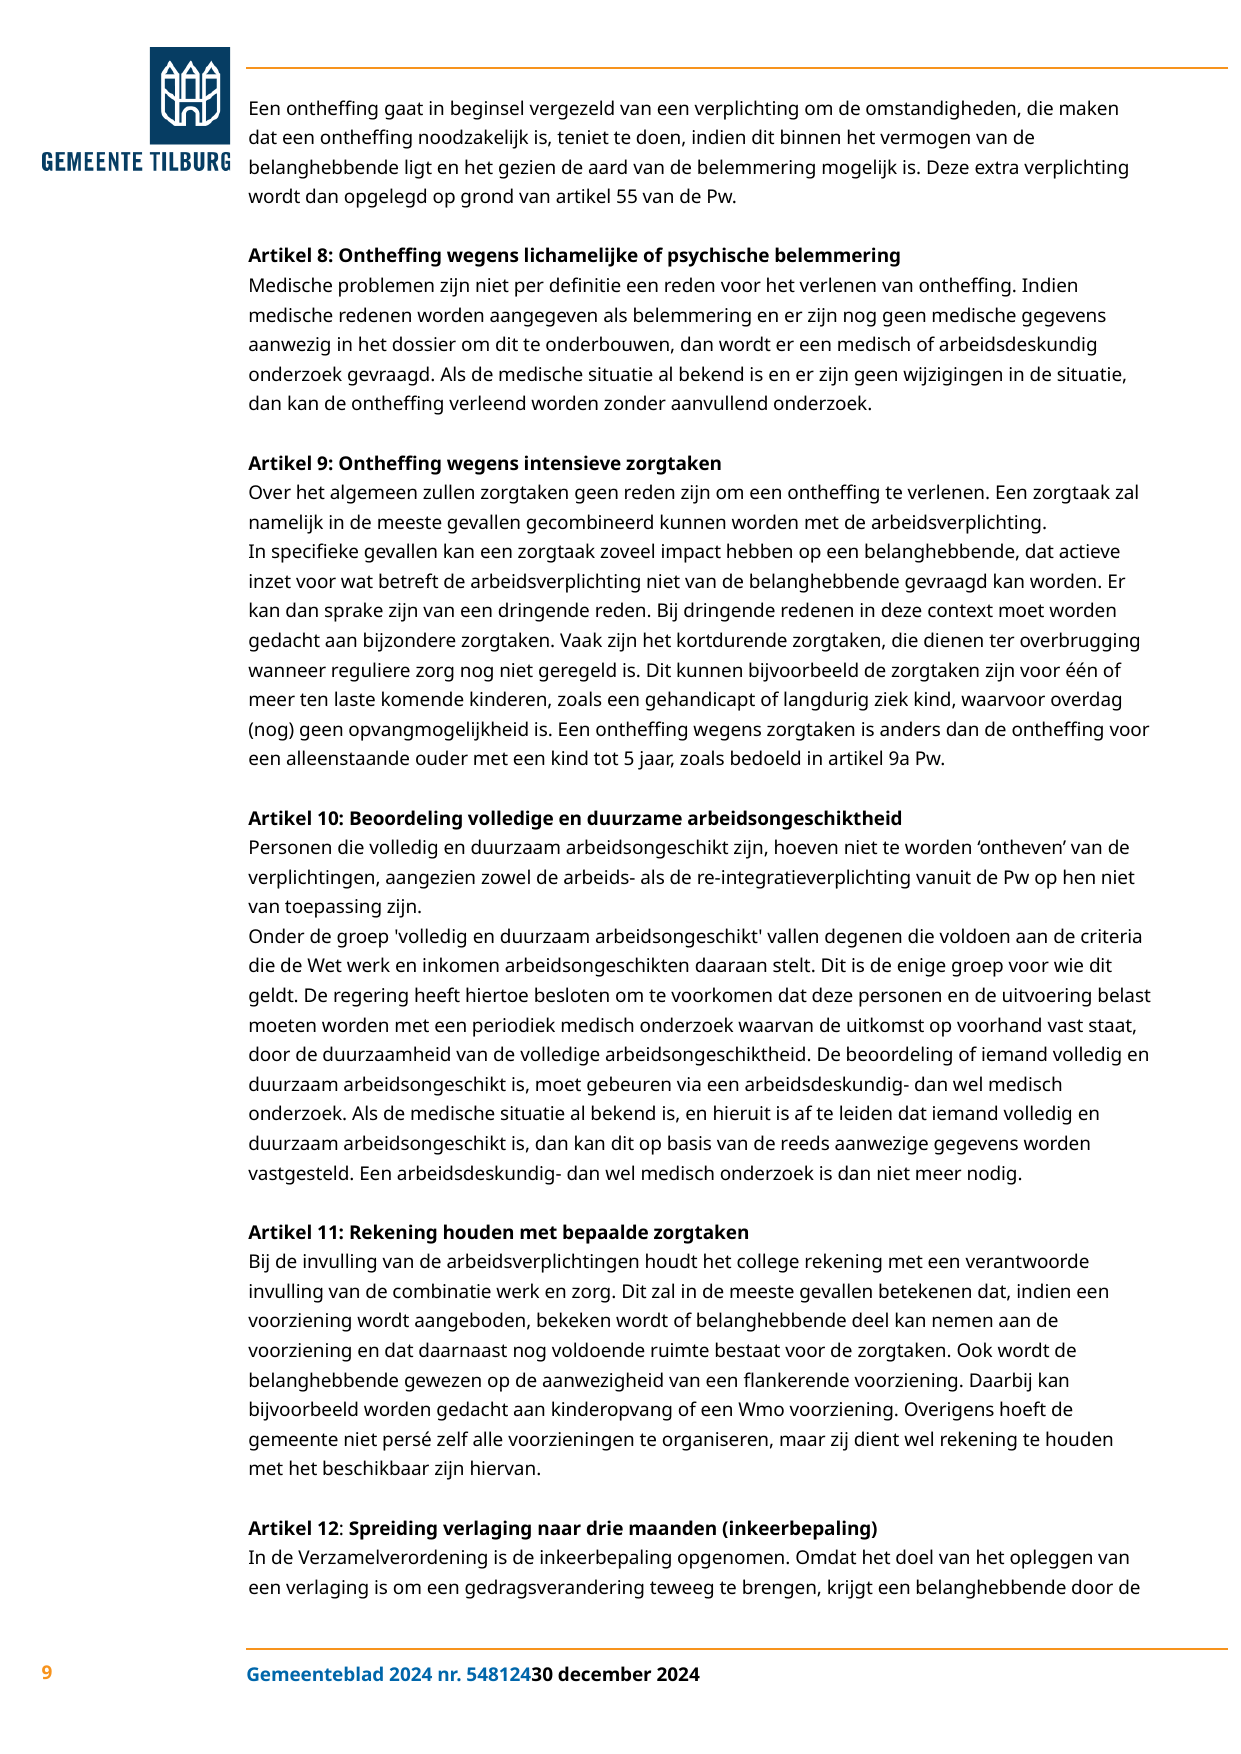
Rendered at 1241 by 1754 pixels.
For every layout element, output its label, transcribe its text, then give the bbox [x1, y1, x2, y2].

text Onder de groep 'volledig en duurzaam arbeidsongeschikt' vallen degenen die voldoen aan de criteria die de Wet werk en inkomen arbeidsongeschikten daaraan stelt. Dit is de enige groep voor wie dit geldt. De regering heeft hiertoe besloten om te voorkomen dat deze personen en de uitvoering belast moeten worden met een periodiek medisch onderzoek waarvan de uitkomst op voorhand vast staat, door de duurzaamheid van de volledige arbeidsongeschiktheid. De beoordeling of iemand volledig en duurzaam arbeidsongeschikt is, moet gebeuren via een arbeidsdeskundig- dan wel medisch onderzoek. Als de medische situatie al bekend is, en hieruit is af te leiden dat iemand volledig en duurzaam arbeidsongeschikt is, dan kan dit op basis van de reeds aanwezige gegevens worden vastgesteld. Een arbeidsdeskundig- dan wel medisch onderzoek is dan niet meer nodig. [248, 923, 1152, 1186]
text Artikel 12: Spreiding verlaging naar drie maanden (inkeerbepaling) [248, 1515, 1152, 1541]
text In specifieke gevallen kan een zorgtaak zoveel impact hebben op een belanghebbende, dat actieve inzet voor wat betreft de arbeidsverplichting niet van de belanghebbende gevraagd kan worden. Er kan dan sprake zijn van een dringende reden. Bij dringende redenen in deze context moet worden gedacht aan bijzondere zorgtaken. Vaak zijn het kortdurende zorgtaken, die dienen ter overbrugging wanneer reguliere zorg nog niet geregeld is. Dit kunnen bijvoorbeeld de zorgtaken zijn voor één of meer ten laste komende kinderen, zoals een gehandicapt of langdurig ziek kind, waarvoor overdag (nog) geen opvangmogelijkheid is. Een ontheffing wegens zorgtaken is anders dan de ontheffing voor een alleenstaande ouder met een kind tot 5 jaar, zoals bedoeld in artikel 9a Pw. [248, 538, 1152, 771]
text Personen die volledig en duurzaam arbeidsongeschikt zijn, hoeven niet te worden ‘ontheven’ van de verplichtingen, aangezien zowel de arbeids- als de re-integratieverplichting vanuit de Pw op hen niet van toepassing zijn. [248, 834, 1152, 919]
text Een ontheffing gaat in beginsel vergezeld van een verplichting om de omstandigheden, die maken dat een ontheffing noodzakelijk is, teniet te doen, indien dit binnen het vermogen van de belanghebbende ligt en het gezien de aard van de belemmering mogelijk is. Deze extra verplichting wordt dan opgelegd op grond van artikel 55 van de Pw. [248, 95, 1152, 209]
text Medische problemen zijn niet per definitie een reden voor het verlenen van ontheffing. Indien medische redenen worden aangegeven als belemmering en er zijn nog geen medische gegevens aanwezig in het dossier om dit te onderbouwen, dan wordt er een medisch of arbeidsdeskundig onderzoek gevraagd. Als de medische situatie al bekend is en er zijn geen wijzigingen in de situatie, dan kan de ontheffing verleend worden zonder aanvullend onderzoek. [248, 272, 1152, 416]
text Over het algemeen zullen zorgtaken geen reden zijn om een ontheffing te verlenen. Een zorgtaak zal namelijk in de meeste gevallen gecombineerd kunnen worden met de arbeidsverplichting. [248, 479, 1152, 535]
text Artikel 9: Ontheffing wegens intensieve zorgtaken [248, 450, 1152, 476]
text In de Verzamelverordening is de inkeerbepaling opgenomen. Omdat het doel van het opleggen van een verlaging is om een gedragsverandering teweeg te brengen, krijgt een belanghebbende door de [248, 1544, 1152, 1600]
text Artikel 10: Beoordeling volledige en duurzame arbeidsongeschiktheid [248, 805, 1152, 831]
text Artikel 8: Ontheffing wegens lichamelijke of psychische belemmering [248, 243, 1152, 268]
picture [41, 47, 231, 172]
text Artikel 11: Rekening houden met bepaalde zorgtaken [248, 1219, 1152, 1245]
text Bij de invulling van de arbeidsverplichtingen houdt het college rekening met een verantwoorde invulling van de combinatie werk en zorg. Dit zal in de meeste gevallen betekenen dat, indien een voorziening wordt aangeboden, bekeken wordt of belanghebbende deel kan nemen aan de voorziening en dat daarnaast nog voldoende ruimte bestaat voor de zorgtaken. Ook wordt de belanghebbende gewezen op de aanwezigheid van een flankerende voorziening. Daarbij kan bijvoorbeeld worden gedacht aan kinderopvang of een Wmo voorziening. Overigens hoeft de gemeente niet persé zelf alle voorzieningen te organiseren, maar zij dient wel rekening te houden met het beschikbaar zijn hiervan. [248, 1248, 1152, 1481]
